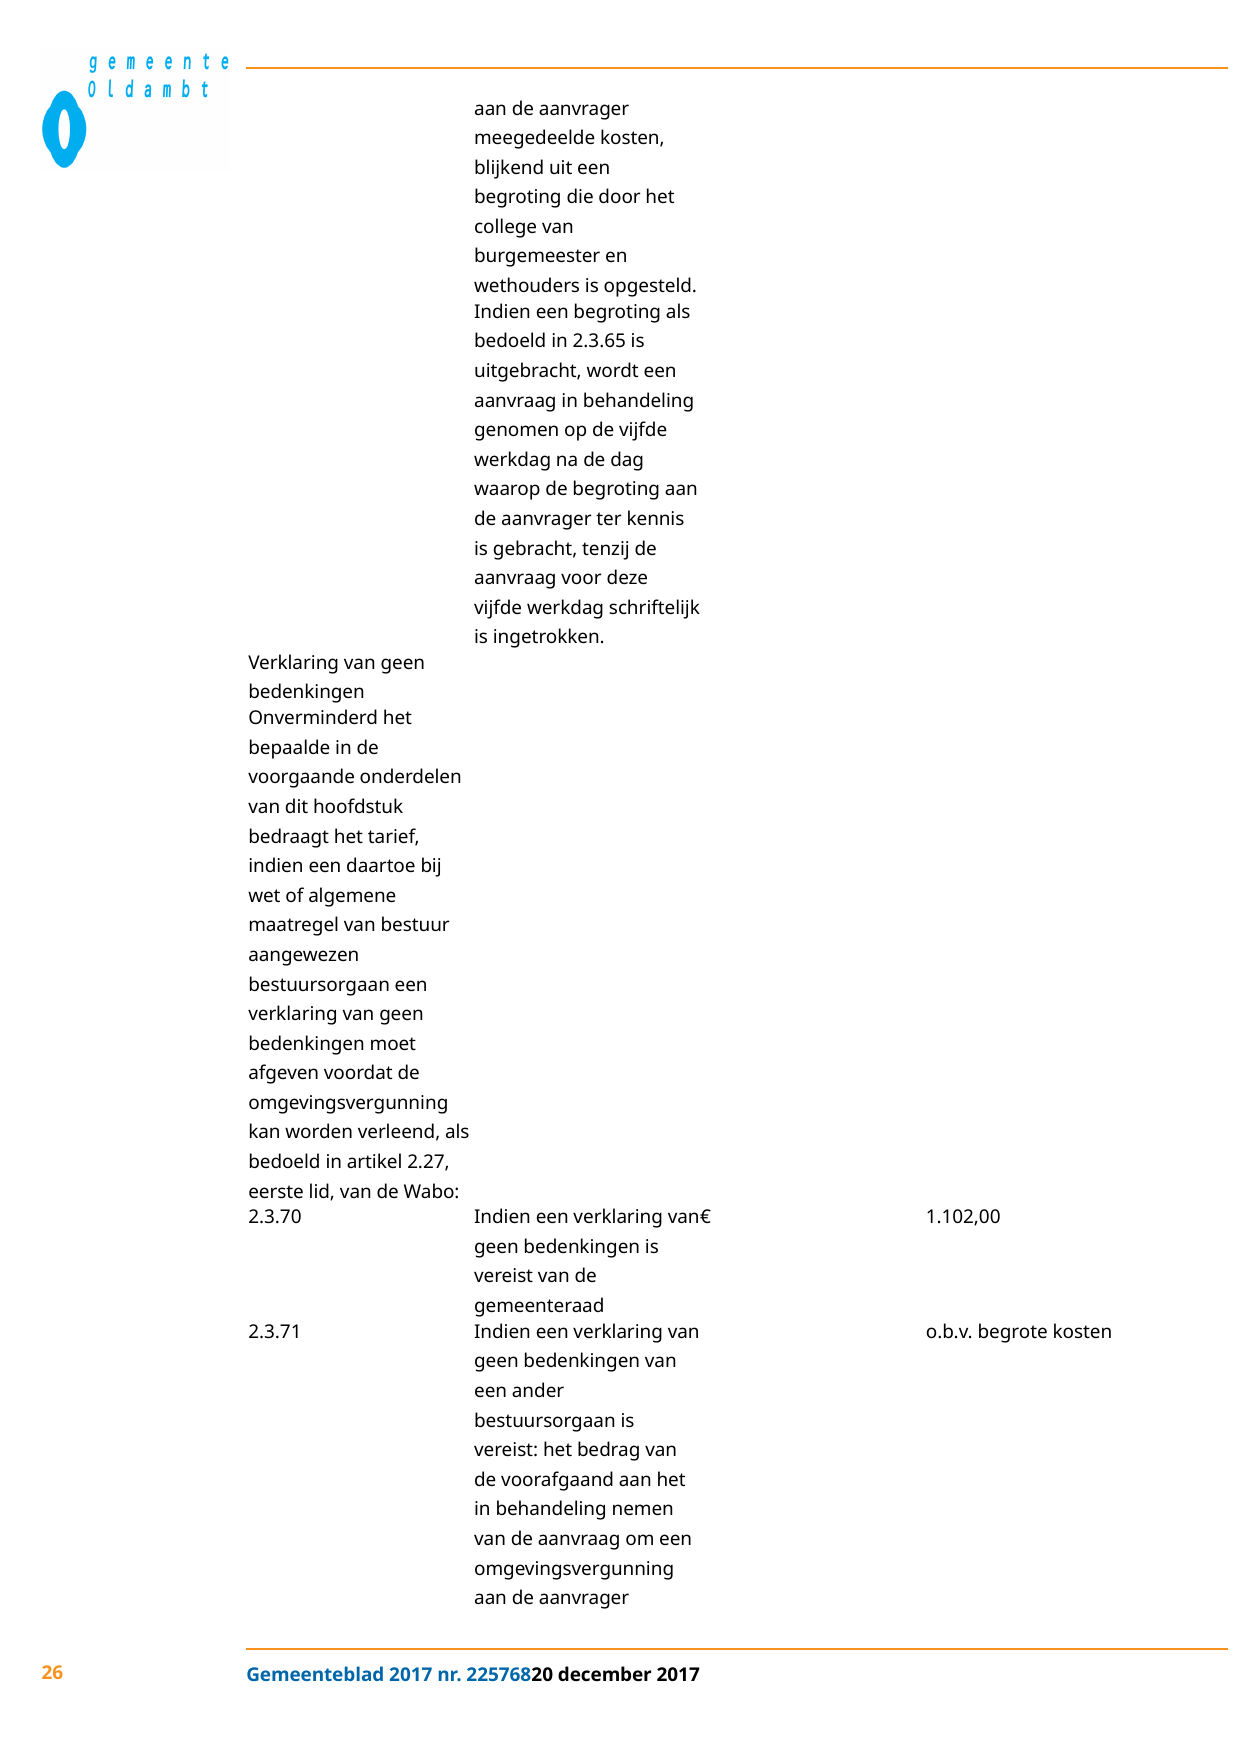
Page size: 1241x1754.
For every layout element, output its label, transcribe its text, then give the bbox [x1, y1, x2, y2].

table_cell Verklaring van geen bedenkingen [248, 649, 474, 704]
table_cell 2.3.70 [248, 1204, 474, 1318]
table_cell Onverminderd het bepaalde in de voorgaande onderdelen van dit hoofdstuk bedraagt het tarief, indien een daartoe bij wet of algemene maatregel van bestuur aangewezen bestuursorgaan een verklaring van geen bedenkingen moet afgeven voordat de omgevingsvergunning kan worden verleend, als bedoeld in artikel 2.27, eerste lid, van de Wabo: [248, 705, 474, 1203]
table_cell [248, 298, 474, 649]
table_cell [474, 705, 700, 1203]
table_cell 2.3.71 [248, 1318, 474, 1610]
table_cell [700, 298, 926, 649]
table_cell aan de aanvrager meegedeelde kosten, blijkend uit een begroting die door het college van burgemeester en wethouders is opgesteld. [474, 95, 700, 298]
table_cell 1.102,00 [926, 1204, 1152, 1318]
table_cell [926, 298, 1152, 649]
table_cell [700, 705, 926, 1203]
table_cell Indien een verklaring van geen bedenkingen is vereist van de gemeenteraad [474, 1204, 700, 1318]
picture [41, 47, 231, 172]
table_cell € [700, 1204, 926, 1318]
table_cell Indien een begroting als bedoeld in 2.3.65 is uitgebracht, wordt een aanvraag in behandeling genomen op de vijfde werkdag na de dag waarop de begroting aan de aanvrager ter kennis is gebracht, tenzij de aanvraag voor deze vijfde werkdag schriftelijk is ingetrokken. [474, 298, 700, 649]
table_cell [474, 649, 700, 704]
table_cell [926, 705, 1152, 1203]
table_cell [926, 649, 1152, 704]
table_cell [700, 95, 926, 298]
table_cell [700, 1318, 926, 1610]
table_cell o.b.v. begrote kosten [926, 1318, 1152, 1610]
table_cell [700, 649, 926, 704]
table_cell [248, 95, 474, 298]
table_cell [926, 95, 1152, 298]
table_cell Indien een verklaring van geen bedenkingen van een ander bestuursorgaan is vereist: het bedrag van de voorafgaand aan het in behandeling nemen van de aanvraag om een omgevingsvergunning aan de aanvrager [474, 1318, 700, 1610]
